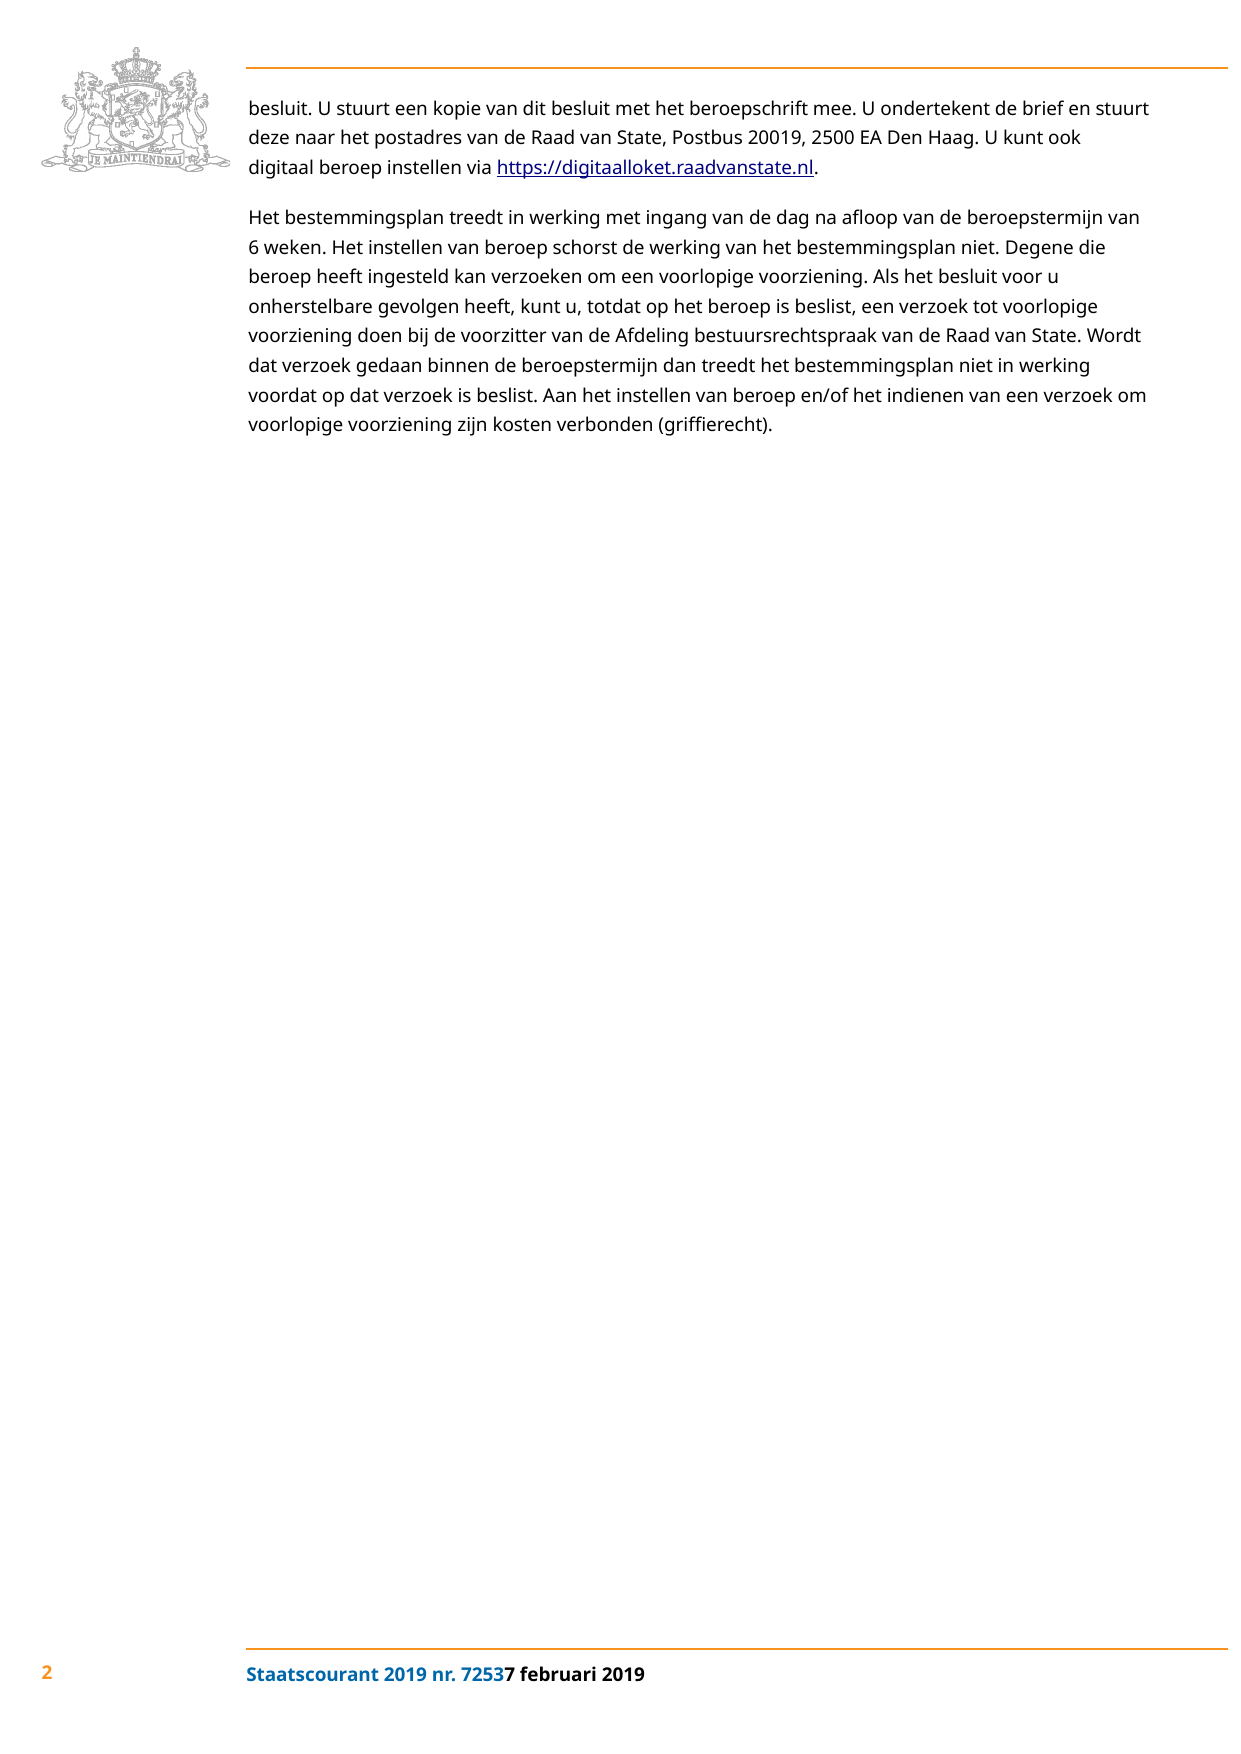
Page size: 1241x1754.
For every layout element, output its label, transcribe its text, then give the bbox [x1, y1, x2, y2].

text besluit. U stuurt een kopie van dit besluit met het beroepschrift mee. U ondertekent de brief en stuurt deze naar het postadres van de Raad van State, Postbus 20019, 2500 EA Den Haag. U kunt ook digitaal beroep instellen via https://digitaalloket.raadvanstate.nl. [248, 95, 1152, 180]
text Het bestemmingsplan treedt in werking met ingang van de dag na afloop van de beroepstermijn van 6 weken. Het instellen van beroep schorst de werking van het bestemmingsplan niet. Degene die beroep heeft ingesteld kan verzoeken om een voorlopige voorziening. Als het besluit voor u onherstelbare gevolgen heeft, kunt u, totdat op het beroep is beslist, een verzoek tot voorlopige voorziening doen bij de voorzitter van de Afdeling bestuursrechtspraak van de Raad van State. Wordt dat verzoek gedaan binnen de beroepstermijn dan treedt het bestemmingsplan niet in werking voordat op dat verzoek is beslist. Aan het instellen van beroep en/of het indienen van een verzoek om voorlopige voorziening zijn kosten verbonden (griffierecht). [248, 204, 1152, 437]
picture [41, 47, 231, 172]
